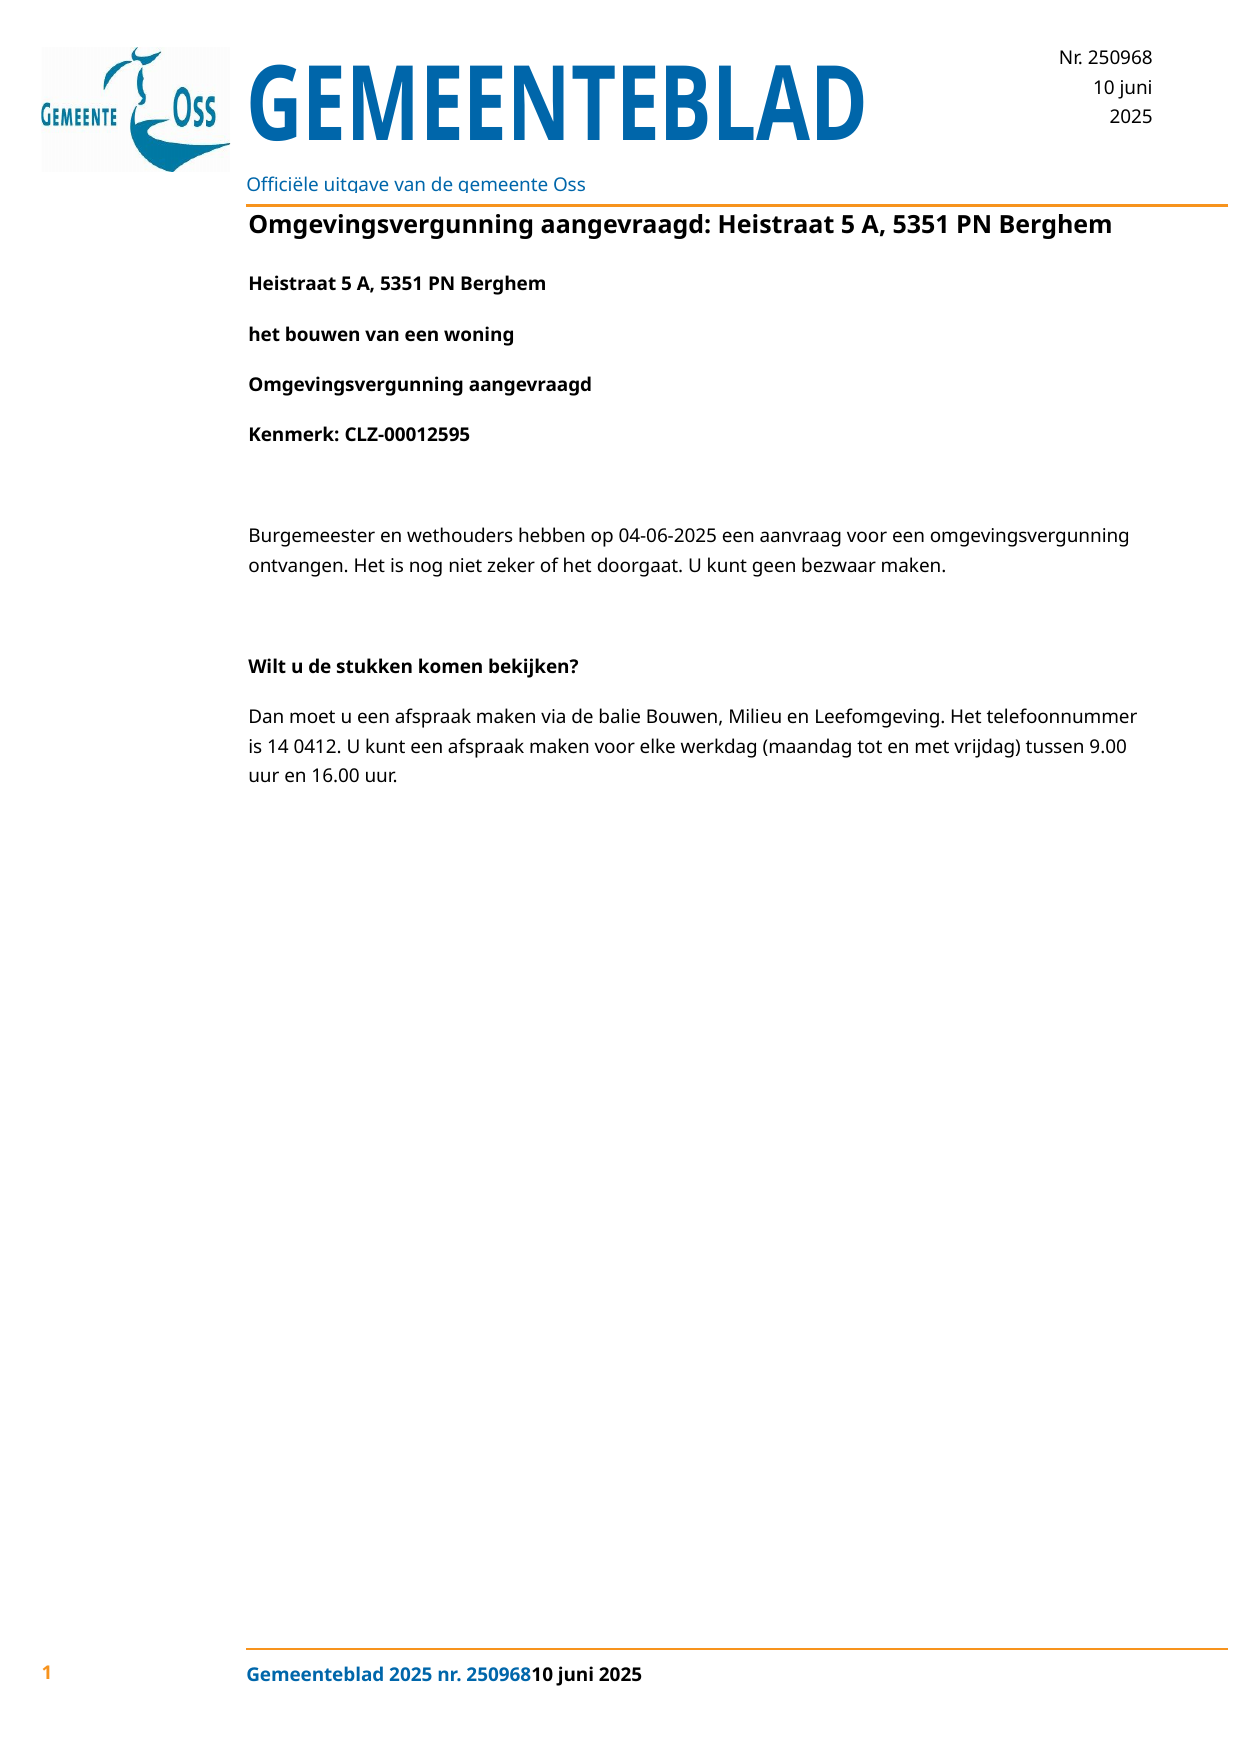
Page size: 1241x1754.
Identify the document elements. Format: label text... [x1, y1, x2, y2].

text Omgevingsvergunning aangevraagd: Heistraat 5 A, 5351 PN Berghem [248, 207, 1152, 241]
text het bouwen van een woning [248, 321, 1152, 346]
text Kenmerk: CLZ-00012595 [248, 422, 1152, 447]
text Burgemeester en wethouders hebben op 04-06-2025 een aanvraag voor een omgevingsvergunning ontvangen. Het is nog niet zeker of het doorgaat. U kunt geen bezwaar maken. [248, 522, 1152, 578]
text Wilt u de stukken komen bekijken? [248, 653, 1152, 678]
text Dan moet u een afspraak maken via de balie Bouwen, Milieu en Leefomgeving. Het telefoonnummer is 14 0412. U kunt een afspraak maken voor elke werkdag (maandag tot en met vrijdag) tussen 9.00 uur en 16.00 uur. [248, 703, 1152, 788]
text Heistraat 5 A, 5351 PN Berghem [248, 270, 1152, 296]
text Omgevingsvergunning aangevraagd [248, 371, 1152, 397]
picture [41, 47, 231, 172]
